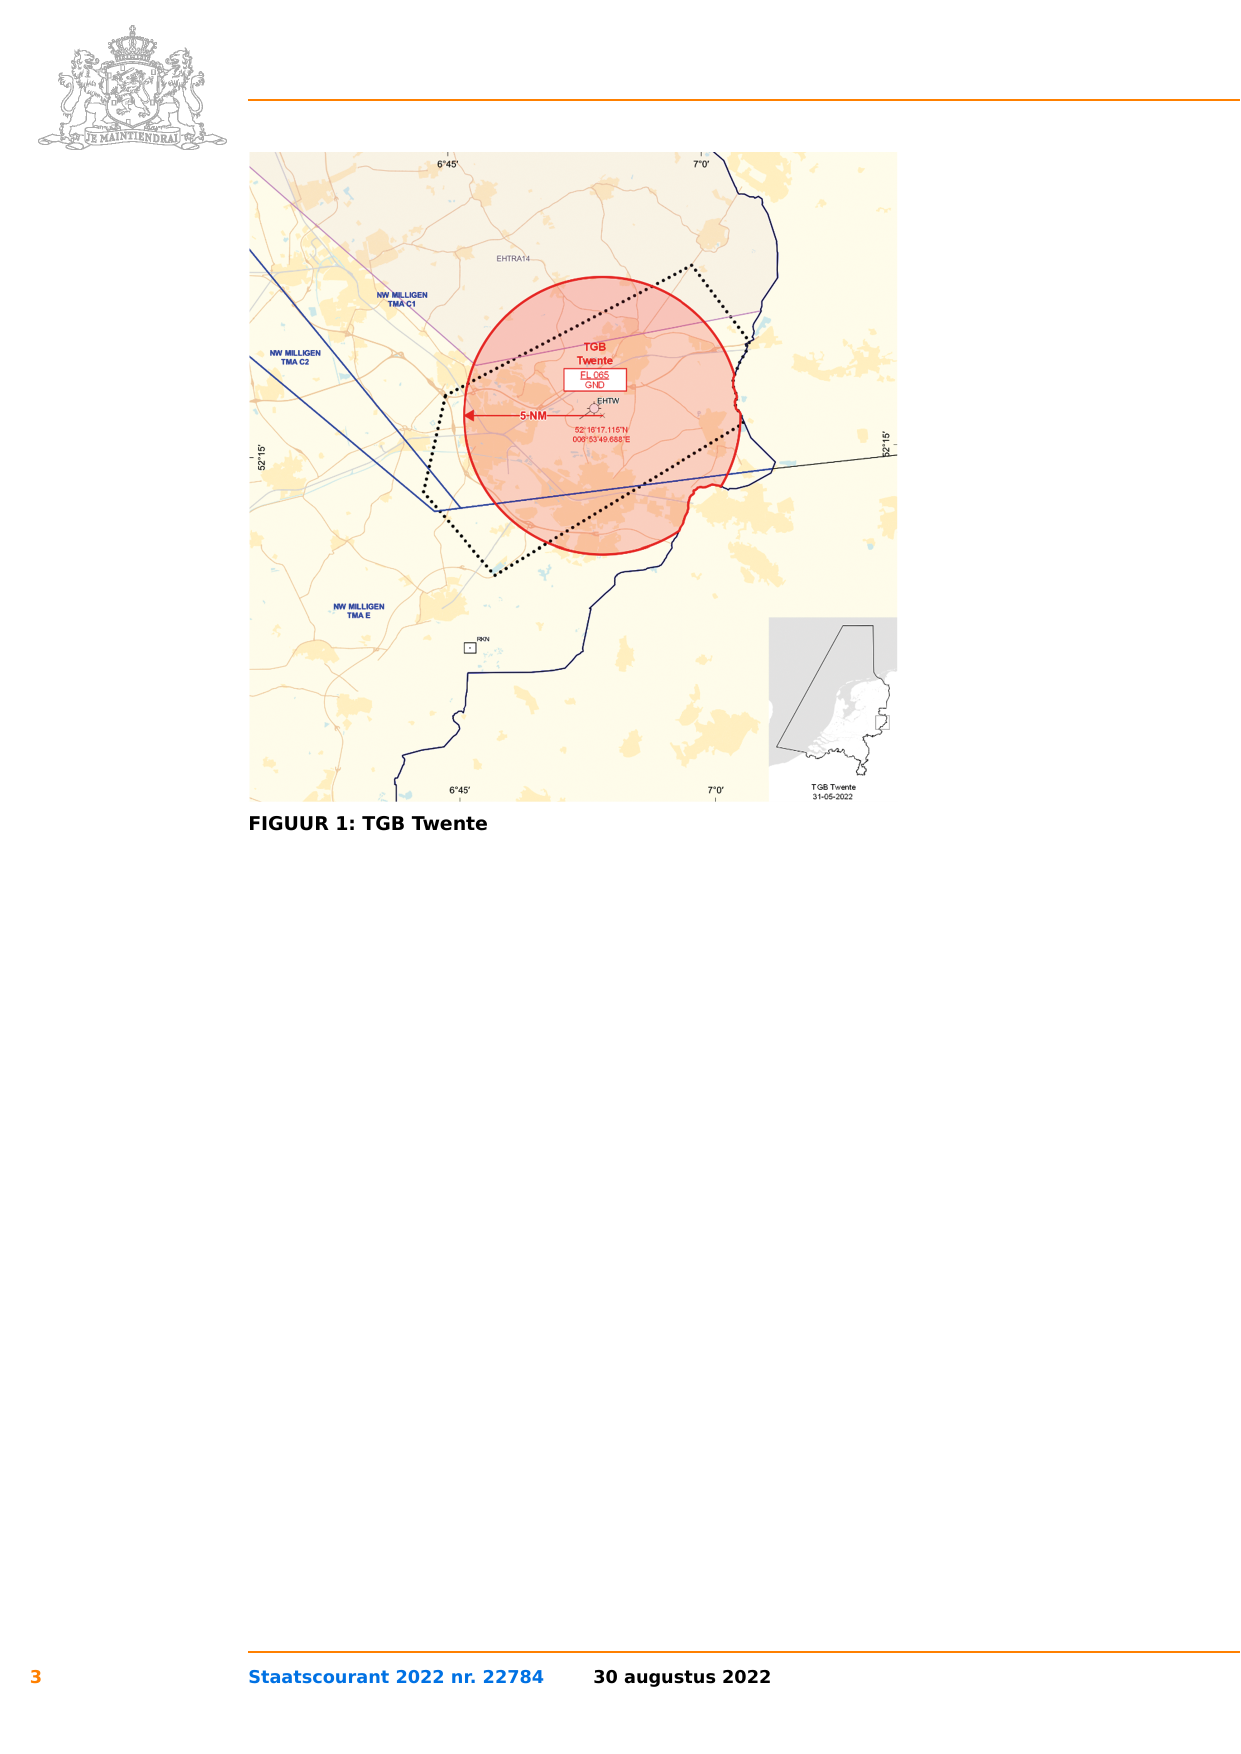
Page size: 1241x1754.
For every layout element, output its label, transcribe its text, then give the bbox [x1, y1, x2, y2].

picture [248, 151, 898, 802]
picture [38, 25, 227, 150]
text FIGUUR 1: TGB Twente [248, 813, 898, 835]
